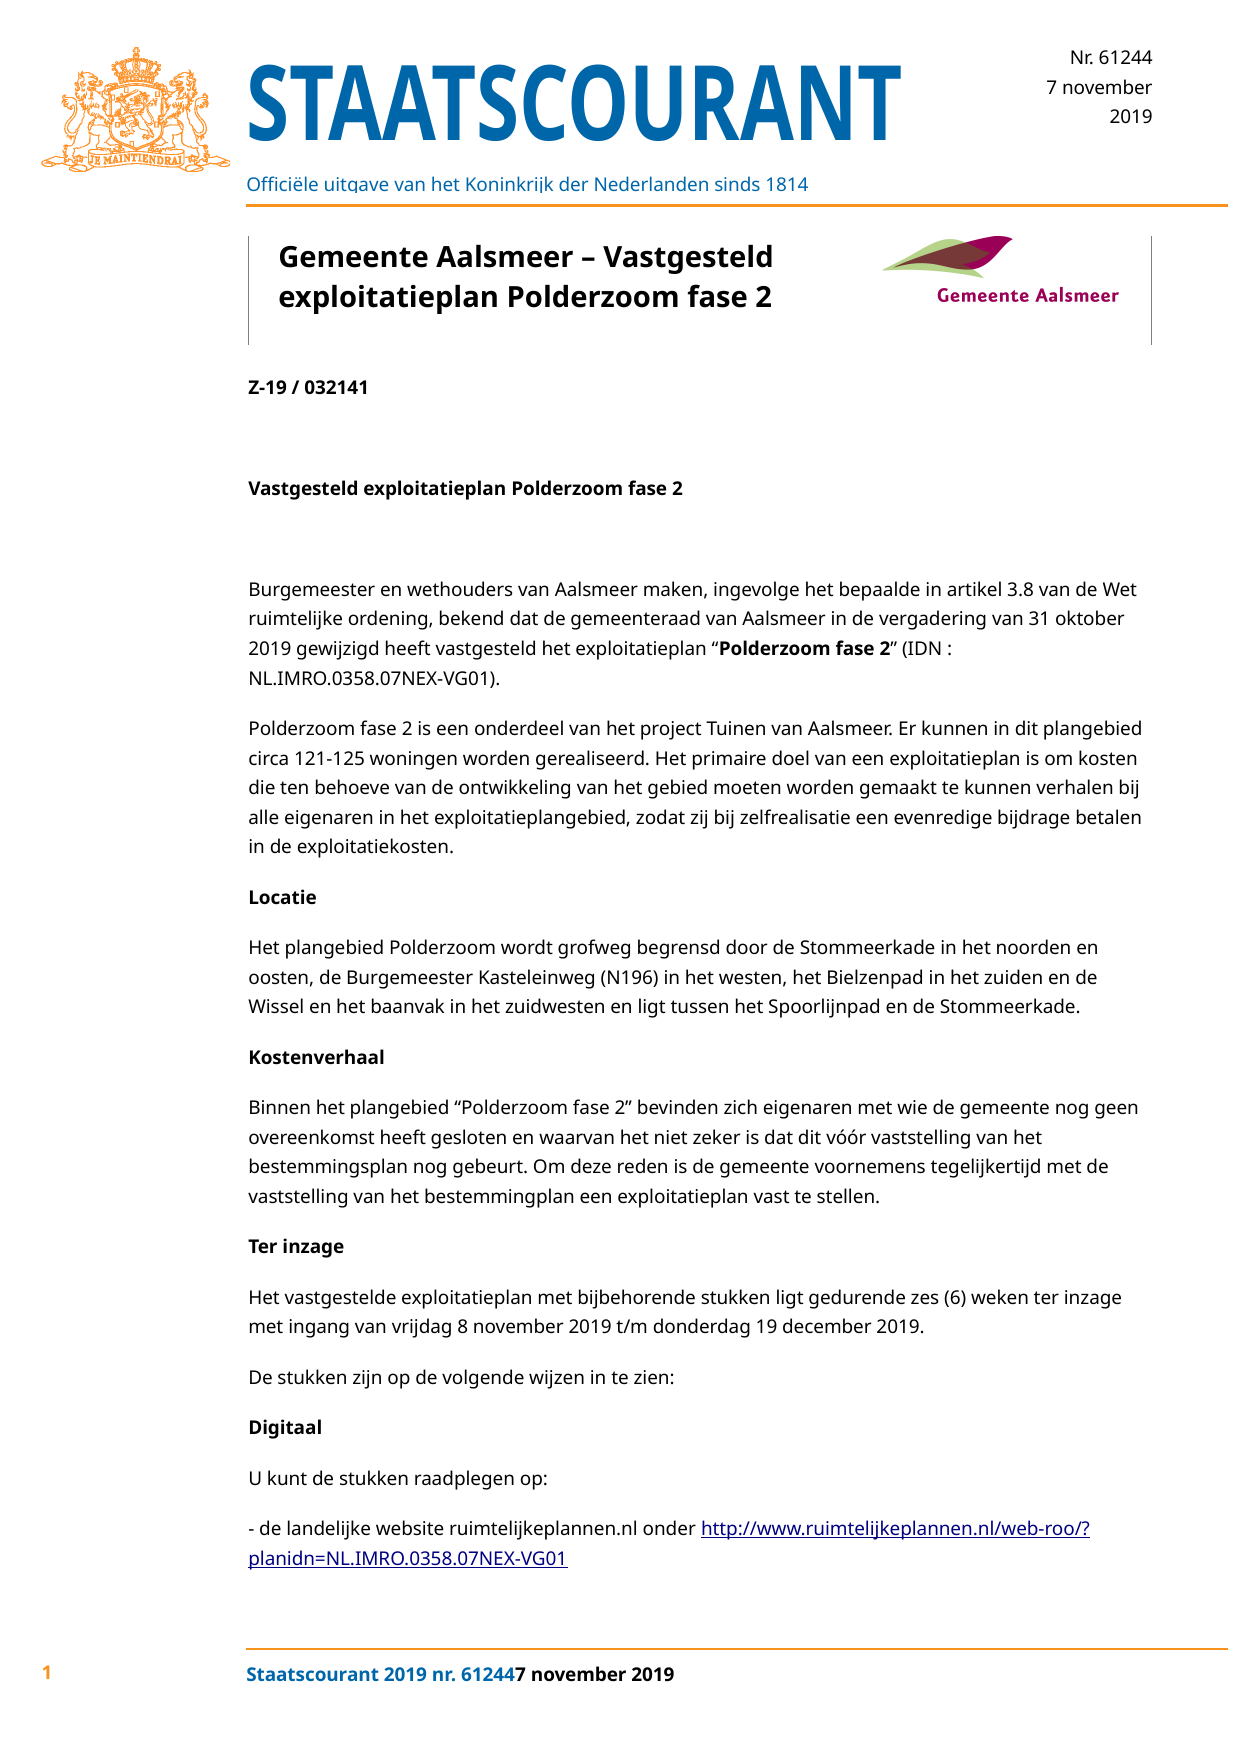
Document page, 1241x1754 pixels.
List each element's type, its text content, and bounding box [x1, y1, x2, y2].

text Digitaal [248, 1414, 1152, 1440]
text Locatie [248, 884, 1152, 909]
text Vastgesteld exploitatieplan Polderzoom fase 2 [248, 475, 1152, 501]
text Ter inzage [248, 1233, 1152, 1259]
text U kunt de stukken raadplegen op: [248, 1465, 1152, 1490]
text Z-19 / 032141 [248, 374, 1152, 400]
text Het vastgestelde exploitatieplan met bijbehorende stukken ligt gedurende zes (6) weken ter inzage met ingang van vrijdag 8 november 2019 t/m donderdag 19 december 2019. [248, 1284, 1152, 1339]
text Burgemeester en wethouders van Aalsmeer maken, ingevolge het bepaalde in artikel 3.8 van de Wet ruimtelijke ordening, bekend dat de gemeenteraad van Aalsmeer in de vergadering van 31 oktober 2019 gewijzigd heeft vastgesteld het exploitatieplan “Polderzoom fase 2” (IDN : NL.IMRO.0358.07NEX-VG01). [248, 576, 1152, 690]
text De stukken zijn op de volgende wijzen in te zien: [248, 1364, 1152, 1389]
picture [882, 236, 1119, 302]
text Kostenverhaal [248, 1044, 1152, 1069]
table_header [850, 236, 1151, 345]
table_header Gemeente Aalsmeer – Vastgesteld exploitatieplan Polderzoom fase 2 [249, 236, 850, 345]
text Polderzoom fase 2 is een onderdeel van het project Tuinen van Aalsmeer. Er kunnen in dit plangebied circa 121-125 woningen worden gerealiseerd. Het primaire doel van een exploitatieplan is om kosten die ten behoeve van de ontwikkeling van het gebied moeten worden gemaakt te kunnen verhalen bij alle eigenaren in het exploitatieplangebied, zodat zij bij zelfrealisatie een evenredige bijdrage betalen in de exploitatiekosten. [248, 715, 1152, 859]
picture [41, 47, 231, 172]
text Binnen het plangebied “Polderzoom fase 2” bevinden zich eigenaren met wie de gemeente nog geen overeenkomst heeft gesloten en waarvan het niet zeker is dat dit vóór vaststelling van het bestemmingsplan nog gebeurt. Om deze reden is de gemeente voornemens tegelijkertijd met de vaststelling van het bestemmingplan een exploitatieplan vast te stellen. [248, 1094, 1152, 1209]
text Het plangebied Polderzoom wordt grofweg begrensd door de Stommeerkade in het noorden en oosten, de Burgemeester Kasteleinweg (N196) in het westen, het Bielzenpad in het zuiden en de Wissel en het baanvak in het zuidwesten en ligt tussen het Spoorlijnpad en de Stommeerkade. [248, 934, 1152, 1019]
text - de landelijke website ruimtelijkeplannen.nl onder http://www.ruimtelijkeplannen.nl/web-roo/?planidn=NL.IMRO.0358.07NEX-VG01 [248, 1515, 1152, 1570]
